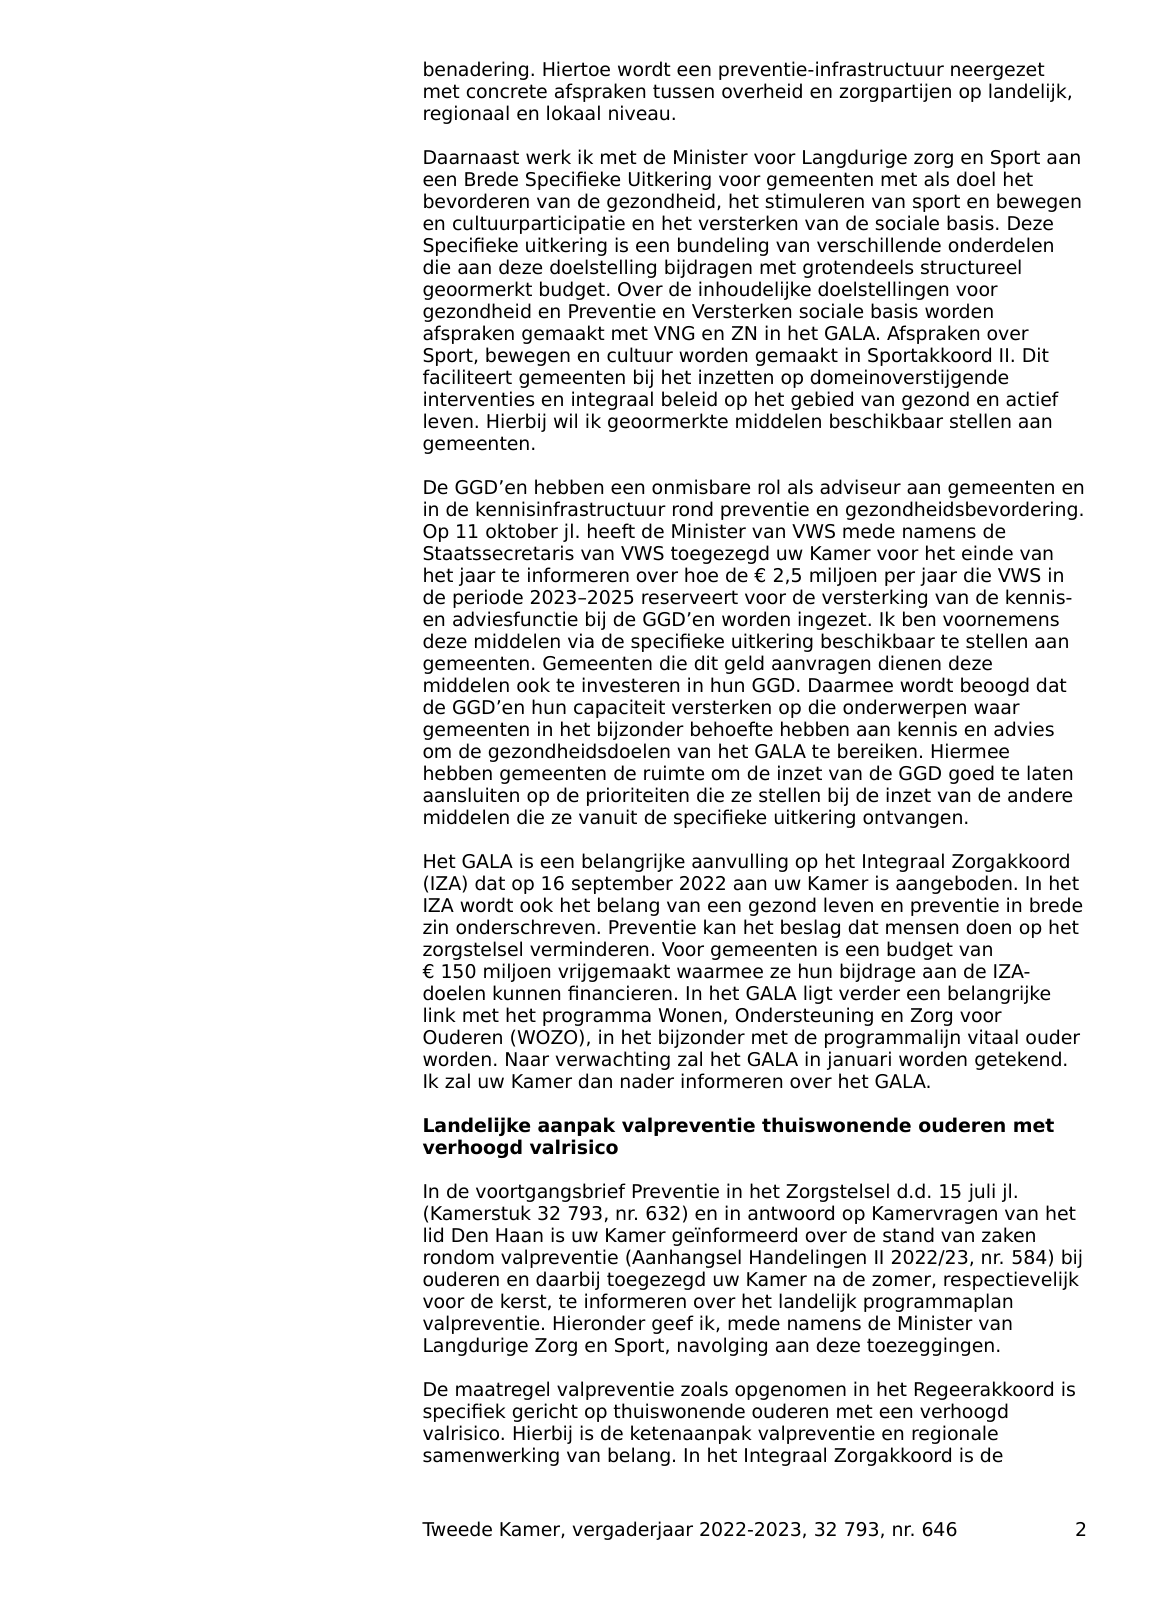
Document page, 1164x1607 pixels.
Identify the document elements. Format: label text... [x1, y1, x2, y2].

text De maatregel valpreventie zoals opgenomen in het Regeerakkoord is specifiek gericht op thuiswonende ouderen met een verhoogd valrisico. Hierbij is de ketenaanpak valpreventie en regionale samenwerking van belang. In het Integraal Zorgakkoord is de [422, 1379, 1087, 1467]
text De GGD’en hebben een onmisbare rol als adviseur aan gemeenten en in de kennisinfrastructuur rond preventie en gezondheidsbevordering. Op 11 oktober jl. heeft de Minister van VWS mede namens de Staatssecretaris van VWS toegezegd uw Kamer voor het einde van het jaar te informeren over hoe de € 2,5 miljoen per jaar die VWS in de periode 2023–2025 reserveert voor de versterking van de kennis- en adviesfunctie bij de GGD’en worden ingezet. Ik ben voornemens deze middelen via de specifieke uitkering beschikbaar te stellen aan gemeenten. Gemeenten die dit geld aanvragen dienen deze middelen ook te investeren in hun GGD. Daarmee wordt beoogd dat de GGD’en hun capaciteit versterken op die onderwerpen waar gemeenten in het bijzonder behoefte hebben aan kennis en advies om de gezondheidsdoelen van het GALA te bereiken. Hiermee hebben gemeenten de ruimte om de inzet van de GGD goed te laten aansluiten op de prioriteiten die ze stellen bij de inzet van de andere middelen die ze vanuit de specifieke uitkering ontvangen. [422, 477, 1087, 829]
text Daarnaast werk ik met de Minister voor Langdurige zorg en Sport aan een Brede Specifieke Uitkering voor gemeenten met als doel het bevorderen van de gezondheid, het stimuleren van sport en bewegen en cultuurparticipatie en het versterken van de sociale basis. Deze Specifieke uitkering is een bundeling van verschillende onderdelen die aan deze doelstelling bijdragen met grotendeels structureel geoormerkt budget. Over de inhoudelijke doelstellingen voor gezondheid en Preventie en Versterken sociale basis worden afspraken gemaakt met VNG en ZN in het GALA. Afspraken over Sport, bewegen en cultuur worden gemaakt in Sportakkoord II. Dit faciliteert gemeenten bij het inzetten op domeinoverstijgende interventies en integraal beleid op het gebied van gezond en actief leven. Hierbij wil ik geoormerkte middelen beschikbaar stellen aan gemeenten. [422, 147, 1087, 455]
text Het GALA is een belangrijke aanvulling op het Integraal Zorgakkoord (IZA) dat op 16 september 2022 aan uw Kamer is aangeboden. In het IZA wordt ook het belang van een gezond leven en preventie in brede zin onderschreven. Preventie kan het beslag dat mensen doen op het zorgstelsel verminderen. Voor gemeenten is een budget van € 150 miljoen vrijgemaakt waarmee ze hun bijdrage aan de IZA-doelen kunnen financieren. In het GALA ligt verder een belangrijke link met het programma Wonen, Ondersteuning en Zorg voor Ouderen (WOZO), in het bijzonder met de programmalijn vitaal ouder worden. Naar verwachting zal het GALA in januari worden getekend. Ik zal uw Kamer dan nader informeren over het GALA. [422, 851, 1087, 1093]
text benadering. Hiertoe wordt een preventie-infrastructuur neergezet met concrete afspraken tussen overheid en zorgpartijen op landelijk, regionaal en lokaal niveau. [422, 59, 1087, 125]
text In de voortgangsbrief Preventie in het Zorgstelsel d.d. 15 juli jl. (Kamerstuk 32 793, nr. 632) en in antwoord op Kamervragen van het lid Den Haan is uw Kamer geïnformeerd over de stand van zaken rondom valpreventie (Aanhangsel Handelingen II 2022/23, nr. 584) bij ouderen en daarbij toegezegd uw Kamer na de zomer, respectievelijk voor de kerst, te informeren over het landelijk programmaplan valpreventie. Hieronder geef ik, mede namens de Minister van Langdurige Zorg en Sport, navolging aan deze toezeggingen. [422, 1181, 1087, 1357]
subtitle Landelijke aanpak valpreventie thuiswonende ouderen met verhoogd valrisico [422, 1115, 1087, 1159]
